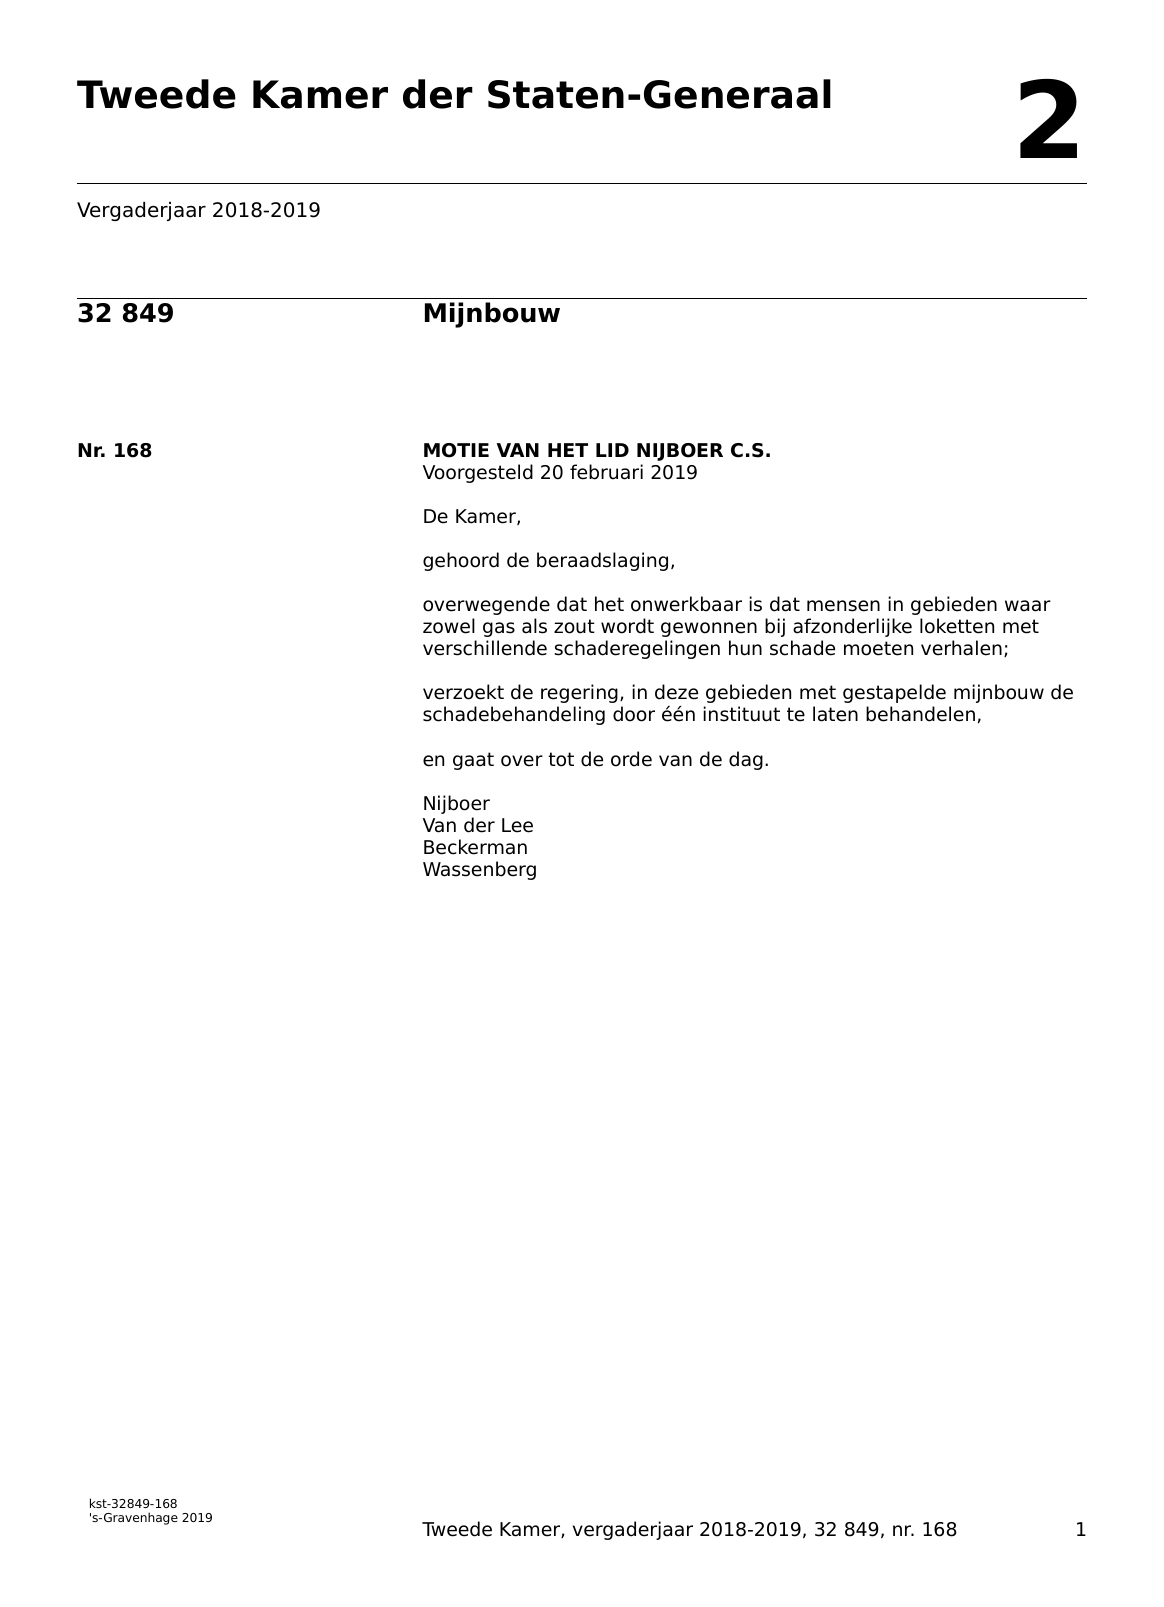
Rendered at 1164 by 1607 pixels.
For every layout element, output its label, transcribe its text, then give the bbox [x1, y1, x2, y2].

text overwegende dat het onwerkbaar is dat mensen in gebieden waar zowel gas als zout wordt gewonnen bij afzonderlijke loketten met verschillende schaderegelingen hun schade moeten verhalen; [422, 594, 1087, 660]
subtitle Nr. 168 MOTIE VAN HET LID NIJBOER C.S. [77, 440, 1087, 462]
subtitle 32 849 Mijnbouw [77, 299, 1087, 329]
table_cell Vergaderjaar 2018-2019 [77, 184, 1087, 298]
text Beckerman [422, 837, 1087, 858]
text gehoord de beraadslaging, [422, 550, 1087, 572]
text kst-32849-168 [88, 1497, 323, 1511]
text De Kamer, [422, 506, 1087, 528]
text Voorgesteld 20 februari 2019 [422, 462, 1087, 484]
text en gaat over tot de orde van de dag. [422, 748, 1087, 770]
table_header Tweede Kamer der Staten-Generaal [77, 59, 886, 183]
text Nijboer [422, 793, 1087, 814]
text Wassenberg [422, 858, 1087, 881]
text verzoekt de regering, in deze gebieden met gestapelde mijnbouw de schadebehandeling door één instituut te laten behandelen, [422, 682, 1087, 726]
table_header 2 [886, 59, 1087, 183]
text Van der Lee [422, 814, 1087, 837]
text 's-Gravenhage 2019 [88, 1511, 323, 1525]
